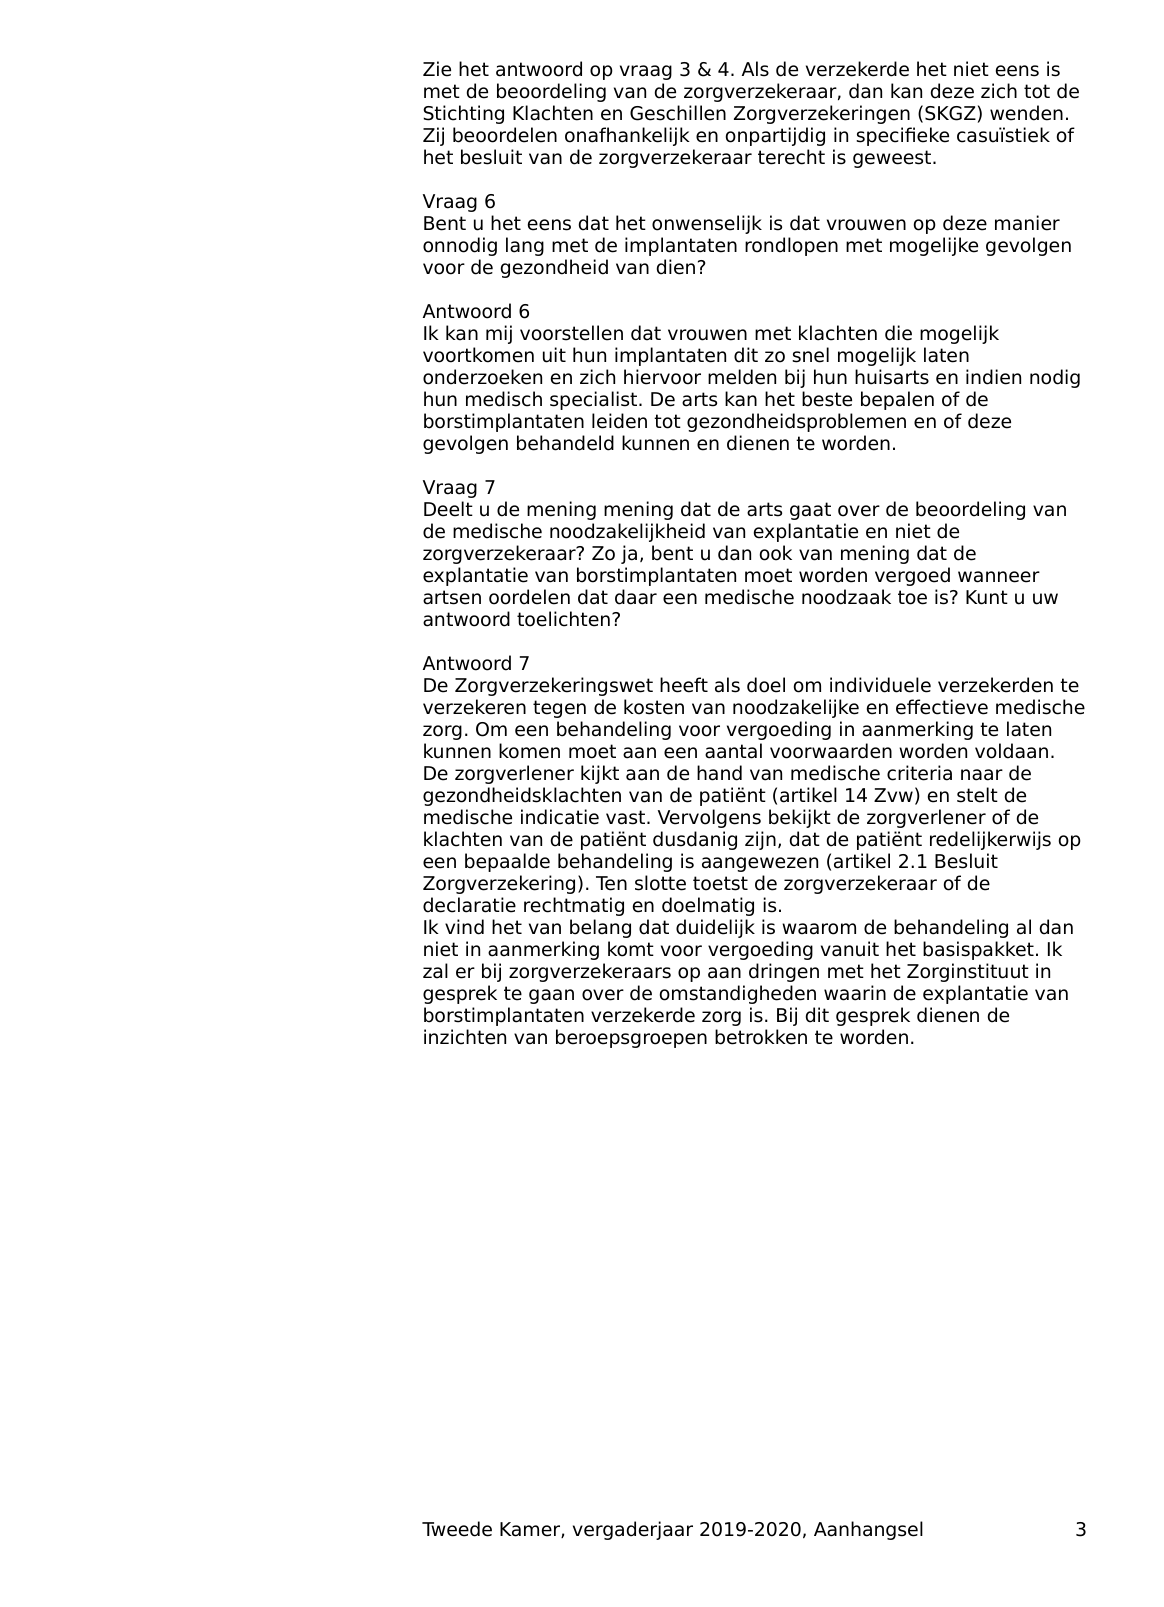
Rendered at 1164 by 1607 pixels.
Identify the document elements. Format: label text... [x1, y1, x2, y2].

text Bent u het eens dat het onwenselijk is dat vrouwen op deze manier onnodig lang met de implantaten rondlopen met mogelijke gevolgen voor de gezondheid van dien? [422, 213, 1087, 279]
text Vraag 7 [422, 477, 1087, 499]
text De Zorgverzekeringswet heeft als doel om individuele verzekerden te verzekeren tegen de kosten van noodzakelijke en effectieve medische zorg. Om een behandeling voor vergoeding in aanmerking te laten kunnen komen moet aan een aantal voorwaarden worden voldaan. De zorgverlener kijkt aan de hand van medische criteria naar de gezondheidsklachten van de patiënt (artikel 14 Zvw) en stelt de medische indicatie vast. Vervolgens bekijkt de zorgverlener of de klachten van de patiënt dusdanig zijn, dat de patiënt redelijkerwijs op een bepaalde behandeling is aangewezen (artikel 2.1 Besluit Zorgverzekering). Ten slotte toetst de zorgverzekeraar of de declaratie rechtmatig en doelmatig is. [422, 675, 1087, 917]
text Antwoord 7 [422, 653, 1087, 675]
text Zie het antwoord op vraag 3 & 4. Als de verzekerde het niet eens is met de beoordeling van de zorgverzekeraar, dan kan deze zich tot de Stichting Klachten en Geschillen Zorgverzekeringen (SKGZ) wenden. Zij beoordelen onafhankelijk en onpartijdig in specifieke casuïstiek of het besluit van de zorgverzekeraar terecht is geweest. [422, 59, 1087, 169]
text Ik vind het van belang dat duidelijk is waarom de behandeling al dan niet in aanmerking komt voor vergoeding vanuit het basispakket. Ik zal er bij zorgverzekeraars op aan dringen met het Zorginstituut in gesprek te gaan over de omstandigheden waarin de explantatie van borstimplantaten verzekerde zorg is. Bij dit gesprek dienen de inzichten van beroepsgroepen betrokken te worden. [422, 917, 1087, 1049]
text Vraag 6 [422, 191, 1087, 213]
text Ik kan mij voorstellen dat vrouwen met klachten die mogelijk voortkomen uit hun implantaten dit zo snel mogelijk laten onderzoeken en zich hiervoor melden bij hun huisarts en indien nodig hun medisch specialist. De arts kan het beste bepalen of de borstimplantaten leiden tot gezondheidsproblemen en of deze gevolgen behandeld kunnen en dienen te worden. [422, 323, 1087, 455]
text Deelt u de mening mening dat de arts gaat over de beoordeling van de medische noodzakelijkheid van explantatie en niet de zorgverzekeraar? Zo ja, bent u dan ook van mening dat de explantatie van borstimplantaten moet worden vergoed wanneer artsen oordelen dat daar een medische noodzaak toe is? Kunt u uw antwoord toelichten? [422, 499, 1087, 631]
text Antwoord 6 [422, 301, 1087, 323]
